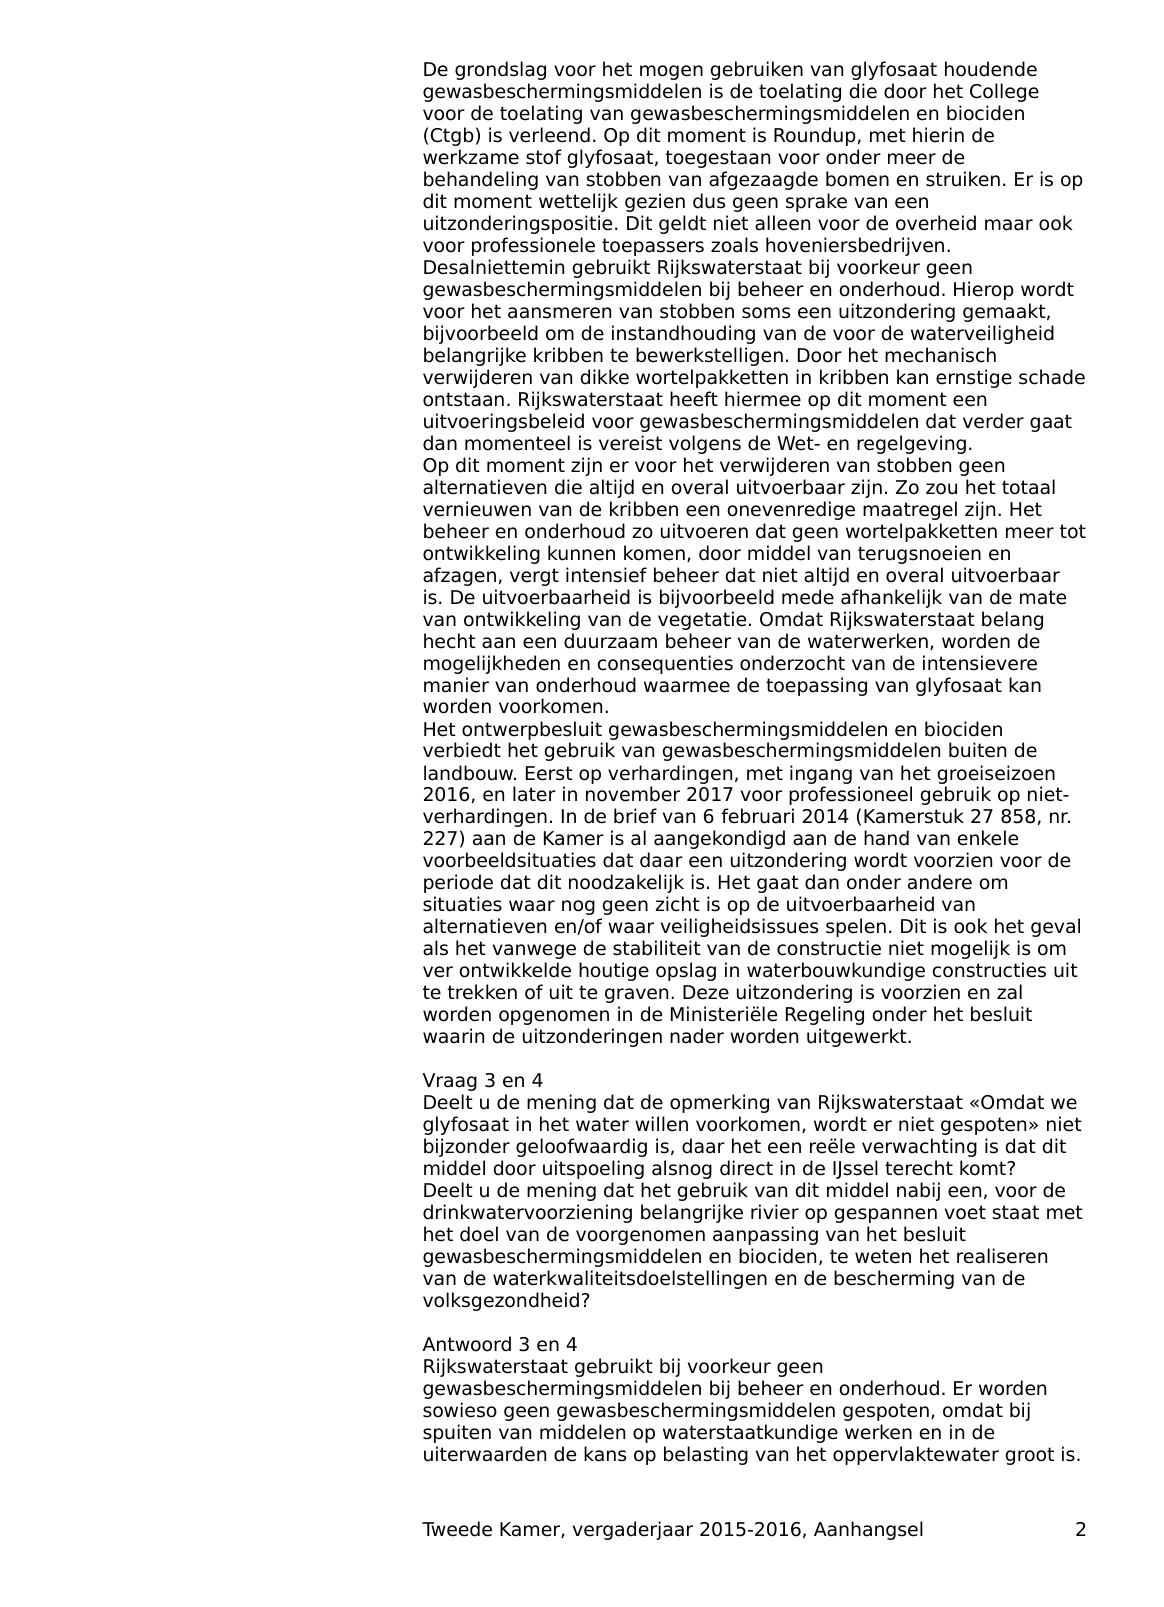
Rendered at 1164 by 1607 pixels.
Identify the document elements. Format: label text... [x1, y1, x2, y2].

text Antwoord 3 en 4 [422, 1334, 1087, 1356]
text De grondslag voor het mogen gebruiken van glyfosaat houdende gewasbeschermingsmiddelen is de toelating die door het College voor de toelating van gewasbeschermingsmiddelen en biociden (Ctgb) is verleend. Op dit moment is Roundup, met hierin de werkzame stof glyfosaat, toegestaan voor onder meer de behandeling van stobben van afgezaagde bomen en struiken. Er is op dit moment wettelijk gezien dus geen sprake van een uitzonderingspositie. Dit geldt niet alleen voor de overheid maar ook voor professionele toepassers zoals hoveniersbedrijven. [422, 59, 1087, 257]
text Desalniettemin gebruikt Rijkswaterstaat bij voorkeur geen gewasbeschermingsmiddelen bij beheer en onderhoud. Hierop wordt voor het aansmeren van stobben soms een uitzondering gemaakt, bijvoorbeeld om de instandhouding van de voor de waterveiligheid belangrijke kribben te bewerkstelligen. Door het mechanisch verwijderen van dikke wortelpakketten in kribben kan ernstige schade ontstaan. Rijkswaterstaat heeft hiermee op dit moment een uitvoeringsbeleid voor gewasbeschermingsmiddelen dat verder gaat dan momenteel is vereist volgens de Wet- en regelgeving. [422, 257, 1087, 455]
text Vraag 3 en 4 [422, 1070, 1087, 1092]
text Het ontwerpbesluit gewasbeschermingsmiddelen en biociden verbiedt het gebruik van gewasbeschermingsmiddelen buiten de landbouw. Eerst op verhardingen, met ingang van het groeiseizoen 2016, en later in november 2017 voor professioneel gebruik op niet-verhardingen. In de brief van 6 februari 2014 (Kamerstuk 27 858, nr. 227) aan de Kamer is al aangekondigd aan de hand van enkele voorbeeldsituaties dat daar een uitzondering wordt voorzien voor de periode dat dit noodzakelijk is. Het gaat dan onder andere om situaties waar nog geen zicht is op de uitvoerbaarheid van alternatieven en/of waar veiligheidsissues spelen. Dit is ook het geval als het vanwege de stabiliteit van de constructie niet mogelijk is om ver ontwikkelde houtige opslag in waterbouwkundige constructies uit te trekken of uit te graven. Deze uitzondering is voorzien en zal worden opgenomen in de Ministeriële Regeling onder het besluit waarin de uitzonderingen nader worden uitgewerkt. [422, 718, 1087, 1048]
text Op dit moment zijn er voor het verwijderen van stobben geen alternatieven die altijd en overal uitvoerbaar zijn. Zo zou het totaal vernieuwen van de kribben een onevenredige maatregel zijn. Het beheer en onderhoud zo uitvoeren dat geen wortelpakketten meer tot ontwikkeling kunnen komen, door middel van terugsnoeien en afzagen, vergt intensief beheer dat niet altijd en overal uitvoerbaar is. De uitvoerbaarheid is bijvoorbeeld mede afhankelijk van de mate van ontwikkeling van de vegetatie. Omdat Rijkswaterstaat belang hecht aan een duurzaam beheer van de waterwerken, worden de mogelijkheden en consequenties onderzocht van de intensievere manier van onderhoud waarmee de toepassing van glyfosaat kan worden voorkomen. [422, 455, 1087, 718]
text Deelt u de mening dat de opmerking van Rijkswaterstaat «Omdat we glyfosaat in het water willen voorkomen, wordt er niet gespoten» niet bijzonder geloofwaardig is, daar het een reële verwachting is dat dit middel door uitspoeling alsnog direct in de IJssel terecht komt? [422, 1092, 1087, 1180]
text Deelt u de mening dat het gebruik van dit middel nabij een, voor de drinkwatervoorziening belangrijke rivier op gespannen voet staat met het doel van de voorgenomen aanpassing van het besluit gewasbeschermingsmiddelen en biociden, te weten het realiseren van de waterkwaliteitsdoelstellingen en de bescherming van de volksgezondheid? [422, 1180, 1087, 1312]
text Rijkswaterstaat gebruikt bij voorkeur geen gewasbeschermingsmiddelen bij beheer en onderhoud. Er worden sowieso geen gewasbeschermingsmiddelen gespoten, omdat bij spuiten van middelen op waterstaatkundige werken en in de uiterwaarden de kans op belasting van het oppervlaktewater groot is. [422, 1356, 1087, 1466]
